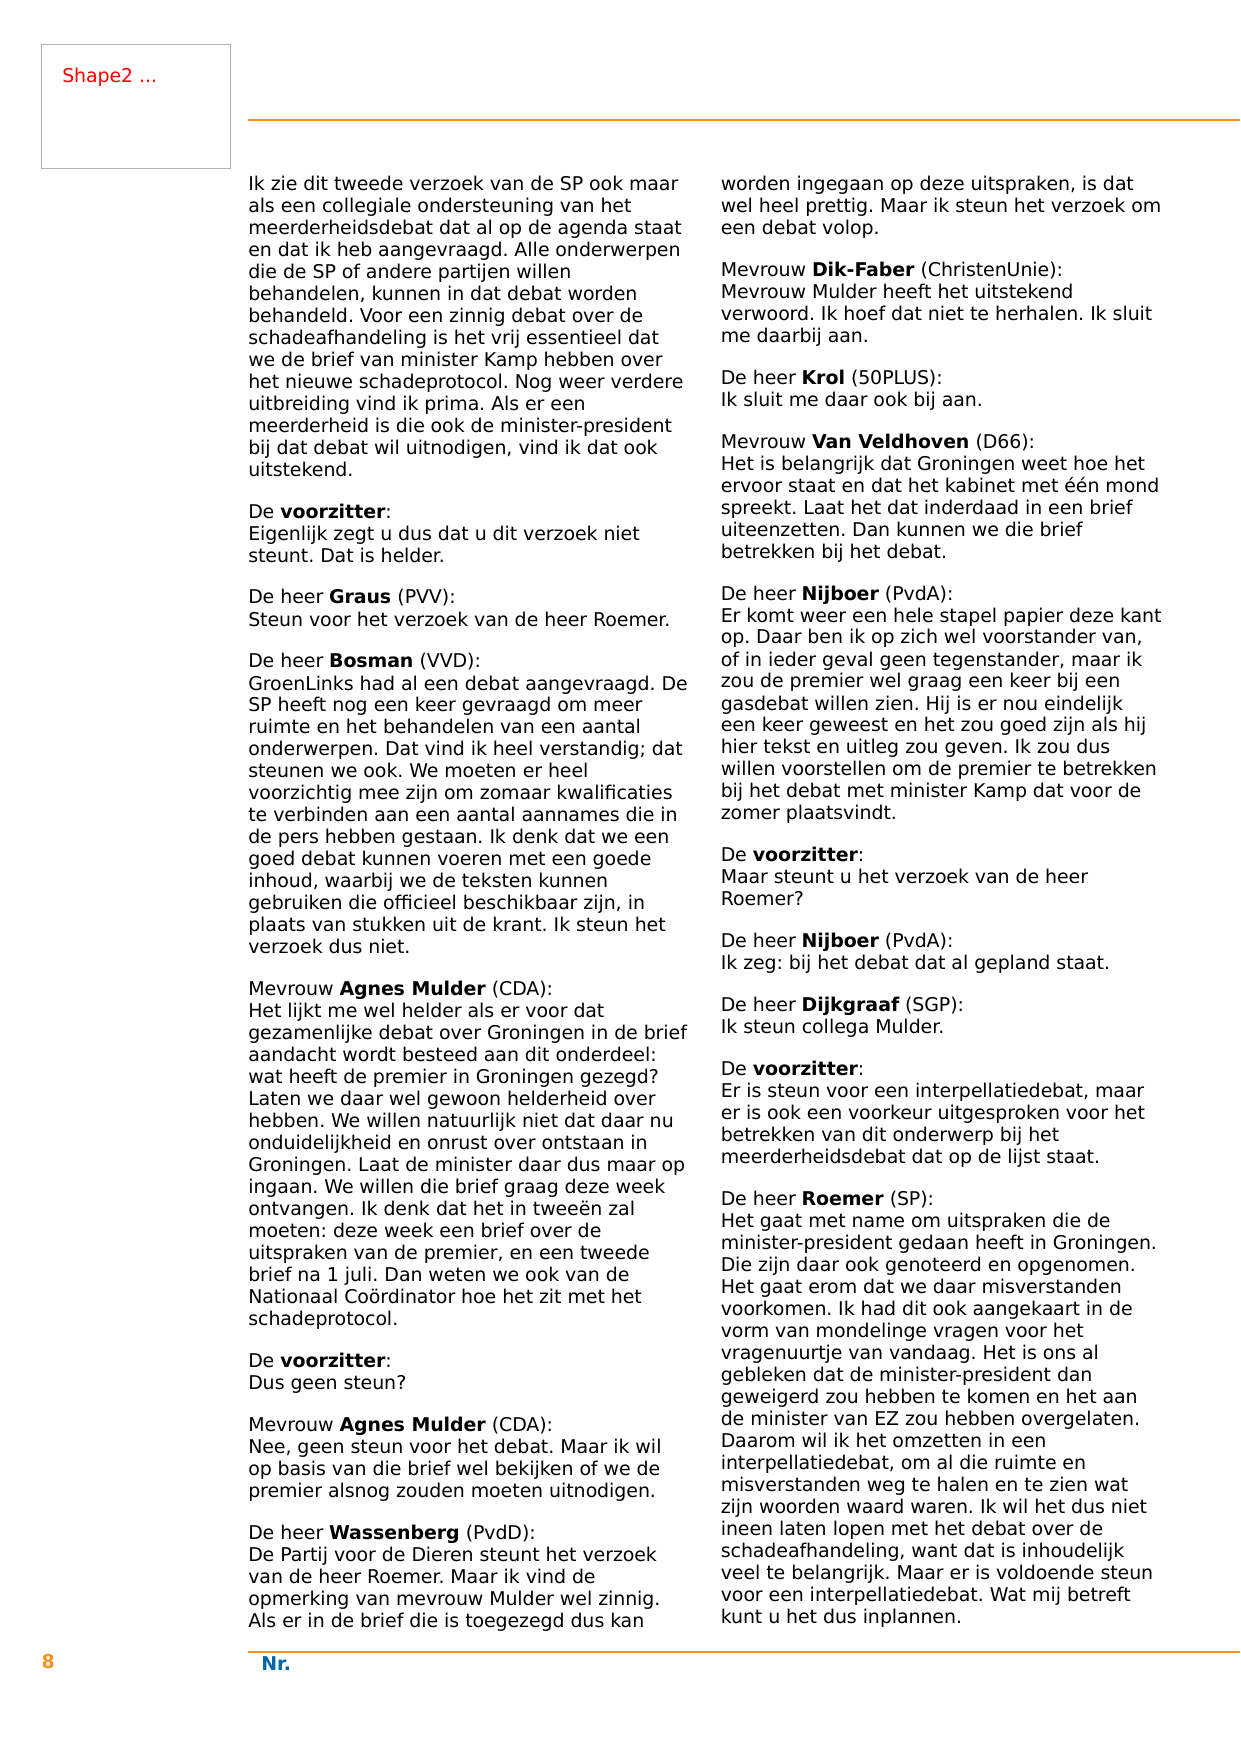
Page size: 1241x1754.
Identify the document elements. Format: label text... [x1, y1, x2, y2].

text Mevrouw Mulder heeft het uitstekend verwoord. Ik hoef dat niet te herhalen. Ik sluit me daarbij aan. [721, 281, 1163, 347]
text De voorzitter: [721, 844, 1163, 866]
text De heer Graus (PVV): [248, 586, 691, 608]
text De heer Dijkgraaf (SGP): [721, 994, 1163, 1016]
text De voorzitter: [248, 501, 691, 522]
text De heer Wassenberg (PvdD): [248, 1522, 691, 1544]
text Mevrouw Dik-Faber (ChristenUnie): [721, 259, 1163, 281]
text Nee, geen steun voor het debat. Maar ik wil op basis van die brief wel bekijken of we de premier alsnog zouden moeten uitnodigen. [248, 1436, 691, 1502]
text Steun voor het verzoek van de heer Roemer. [248, 608, 691, 630]
text Er komt weer een hele stapel papier deze kant op. Daar ben ik op zich wel voorstander van, of in ieder geval geen tegenstander, maar ik zou de premier wel graag een keer bij een gasdebat willen zien. Hij is er nou eindelijk een keer geweest en het zou goed zijn als hij hier tekst en uitleg zou geven. Ik zou dus willen voorstellen om de premier te betrekken bij het debat met minister Kamp dat voor de zomer plaatsvindt. [721, 604, 1163, 824]
text Mevrouw Agnes Mulder (CDA): [248, 978, 691, 1000]
text Mevrouw Agnes Mulder (CDA): [248, 1414, 691, 1436]
text Ik zeg: bij het debat dat al gepland staat. [721, 952, 1163, 974]
text De heer Krol (50PLUS): [721, 367, 1163, 389]
text Maar steunt u het verzoek van de heer Roemer? [721, 866, 1163, 910]
text Ik steun collega Mulder. [721, 1016, 1163, 1038]
text De heer Nijboer (PvdA): [721, 930, 1163, 952]
text De heer Nijboer (PvdA): [721, 582, 1163, 604]
text Het lijkt me wel helder als er voor dat gezamenlijke debat over Groningen in de brief aandacht wordt besteed aan dit onderdeel: wat heeft de premier in Groningen gezegd? Laten we daar wel gewoon helderheid over hebben. We willen natuurlijk niet dat daar nu onduidelijkheid en onrust over ontstaan in Groningen. Laat de minister daar dus maar op ingaan. We willen die brief graag deze week ontvangen. Ik denk dat het in tweeën zal moeten: deze week een brief over de uitspraken van de premier, en een tweede brief na 1 juli. Dan weten we ook van de Nationaal Coördinator hoe het zit met het schadeprotocol. [248, 1000, 691, 1330]
text Er is steun voor een interpellatiedebat, maar er is ook een voorkeur uitgesproken voor het betrekken van dit onderwerp bij het meerderheidsdebat dat op de lijst staat. [721, 1080, 1163, 1168]
text Het gaat met name om uitspraken die de minister-president gedaan heeft in Groningen. Die zijn daar ook genoteerd en opgenomen. Het gaat erom dat we daar misverstanden voorkomen. Ik had dit ook aangekaart in de vorm van mondelinge vragen voor het vragenuurtje van vandaag. Het is ons al gebleken dat de minister-president dan geweigerd zou hebben te komen en het aan de minister van EZ zou hebben overgelaten. Daarom wil ik het omzetten in een interpellatiedebat, om al die ruimte en misverstanden weg te halen en te zien wat zijn woorden waard waren. Ik wil het dus niet ineen laten lopen met het debat over de schadeafhandeling, want dat is inhoudelijk veel te belangrijk. Maar er is voldoende steun voor een interpellatiedebat. Wat mij betreft kunt u het dus inplannen. [721, 1210, 1163, 1628]
text De Partij voor de Dieren steunt het verzoek van de heer Roemer. Maar ik vind de opmerking van mevrouw Mulder wel zinnig. Als er in de brief die is toegezegd dus kan [248, 1544, 691, 1632]
text GroenLinks had al een debat aangevraagd. De SP heeft nog een keer gevraagd om meer ruimte en het behandelen van een aantal onderwerpen. Dat vind ik heel verstandig; dat steunen we ook. We moeten er heel voorzichtig mee zijn om zomaar kwalificaties te verbinden aan een aantal aannames die in de pers hebben gestaan. Ik denk dat we een goed debat kunnen voeren met een goede inhoud, waarbij we de teksten kunnen gebruiken die officieel beschikbaar zijn, in plaats van stukken uit de krant. Ik steun het verzoek dus niet. [248, 672, 691, 958]
text Ik zie dit tweede verzoek van de SP ook maar als een collegiale ondersteuning van het meerderheidsdebat dat al op de agenda staat en dat ik heb aangevraagd. Alle onderwerpen die de SP of andere partijen willen behandelen, kunnen in dat debat worden behandeld. Voor een zinnig debat over de schadeafhandeling is het vrij essentieel dat we de brief van minister Kamp hebben over het nieuwe schadeprotocol. Nog weer verdere uitbreiding vind ik prima. Als er een meerderheid is die ook de minister-president bij dat debat wil uitnodigen, vind ik dat ook uitstekend. [248, 173, 691, 481]
text Dus geen steun? [248, 1372, 691, 1394]
text worden ingegaan op deze uitspraken, is dat wel heel prettig. Maar ik steun het verzoek om een debat volop. [721, 173, 1163, 239]
text Eigenlijk zegt u dus dat u dit verzoek niet steunt. Dat is helder. [248, 522, 691, 566]
text De voorzitter: [248, 1350, 691, 1372]
text De voorzitter: [721, 1058, 1163, 1080]
text Ik sluit me daar ook bij aan. [721, 389, 1163, 411]
text De heer Roemer (SP): [721, 1188, 1163, 1210]
text Het is belangrijk dat Groningen weet hoe het ervoor staat en dat het kabinet met één mond spreekt. Laat het dat inderdaad in een brief uiteenzetten. Dan kunnen we die brief betrekken bij het debat. [721, 453, 1163, 562]
text De heer Bosman (VVD): [248, 650, 691, 672]
text Mevrouw Van Veldhoven (D66): [721, 431, 1163, 453]
